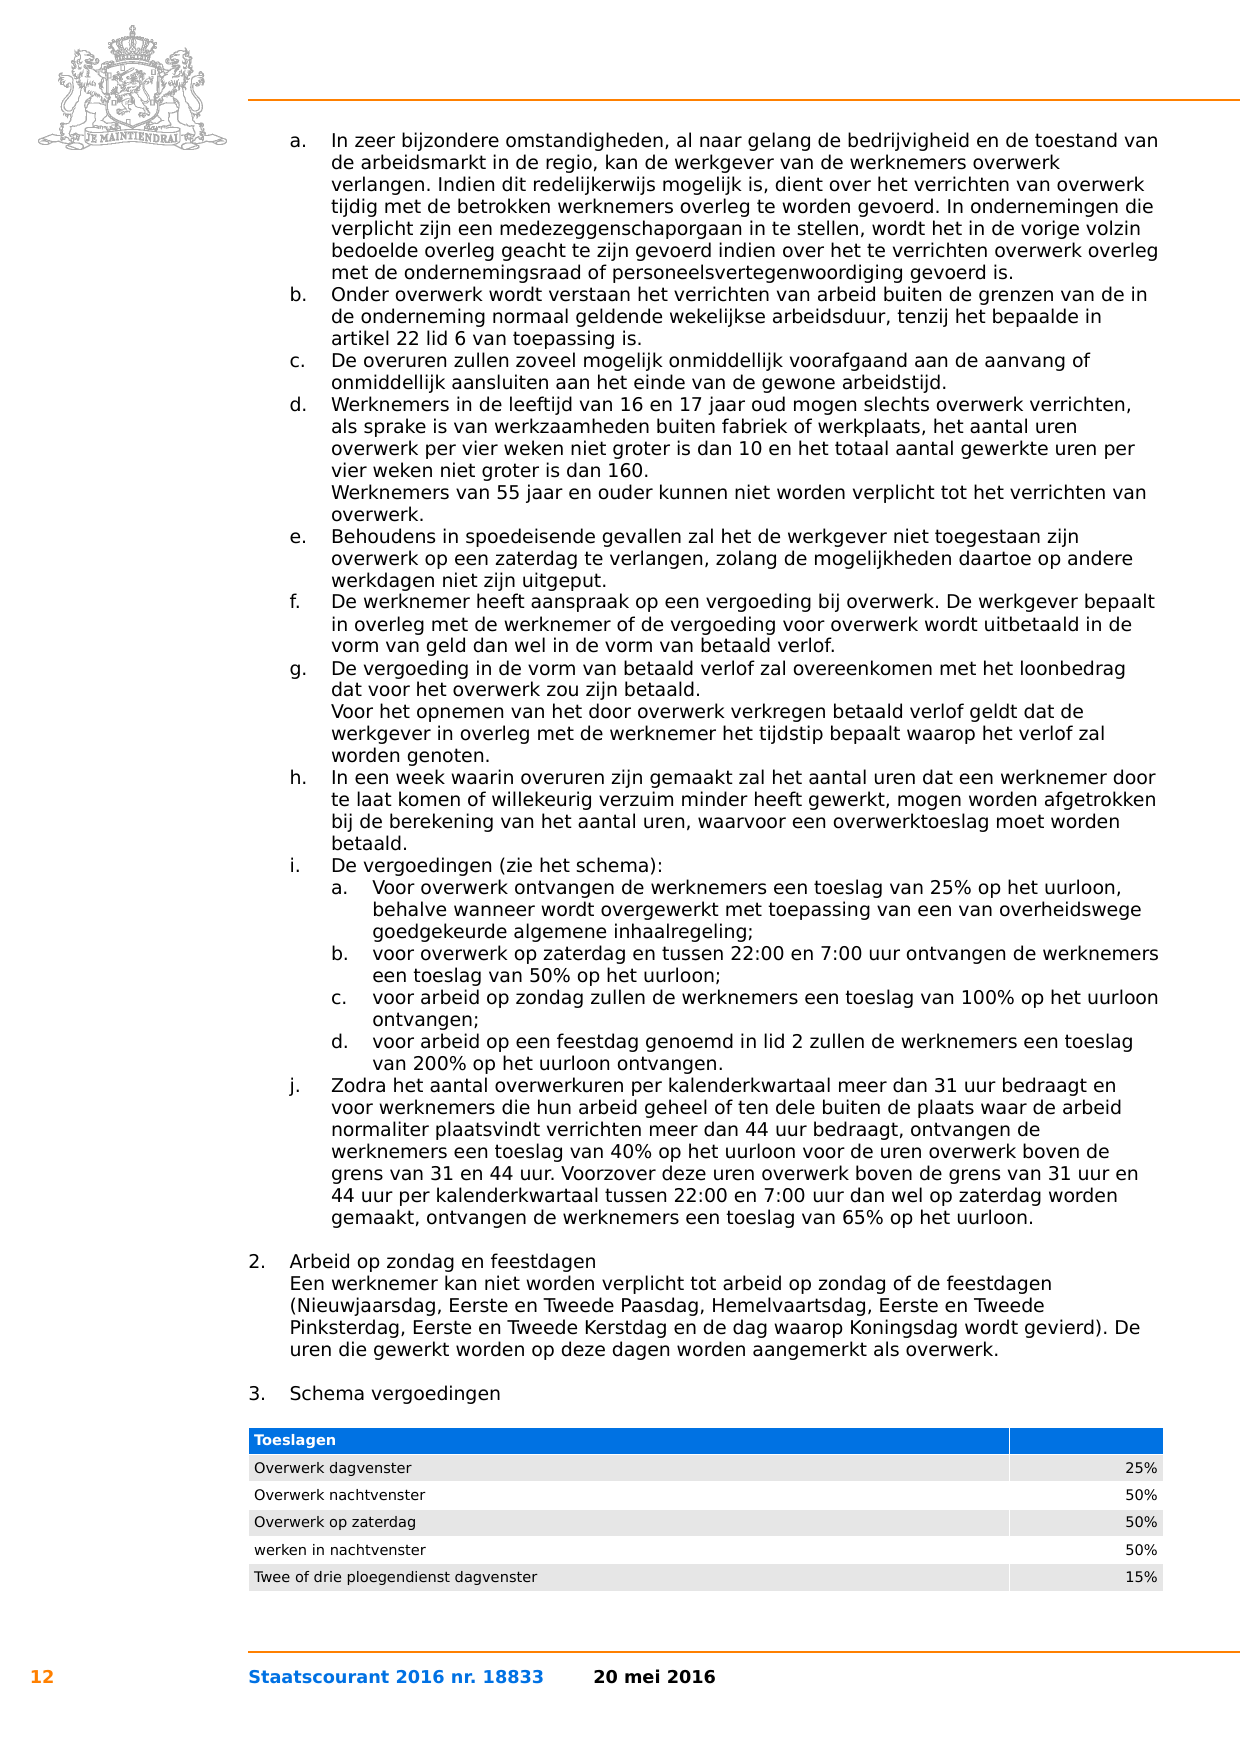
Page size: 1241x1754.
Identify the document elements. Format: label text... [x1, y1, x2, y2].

table_cell Overwerk dagvenster [249, 1455, 1009, 1481]
table_cell 50% [1010, 1510, 1163, 1536]
text a. Voor overwerk ontvangen de werknemers een toeslag van 25% op het uurloon, behalve wanneer wordt overgewerkt met toepassing van een van overheidswege goedgekeurde algemene inhaalregeling; [331, 877, 1163, 943]
table_cell 50% [1010, 1482, 1163, 1508]
text Voor het opnemen van het door overwerk verkregen betaald verlof geldt dat de werkgever in overleg met de werknemer het tijdstip bepaalt waarop het verlof zal worden genoten. [331, 701, 1163, 767]
table_cell werken in nachtvenster [249, 1537, 1009, 1563]
text c. voor arbeid op zondag zullen de werknemers een toeslag van 100% op het uurloon ontvangen; [331, 987, 1163, 1031]
picture [38, 25, 227, 150]
text j. Zodra het aantal overwerkuren per kalenderkwartaal meer dan 31 uur bedraagt en voor werknemers die hun arbeid geheel of ten dele buiten de plaats waar de arbeid normaliter plaatsvindt verrichten meer dan 44 uur bedraagt, ontvangen de werknemers een toeslag van 40% op het uurloon voor de uren overwerk boven de grens van 31 en 44 uur. Voorzover deze uren overwerk boven de grens van 31 uur en 44 uur per kalenderkwartaal tussen 22:00 en 7:00 uur dan wel op zaterdag worden gemaakt, ontvangen de werknemers een toeslag van 65% op het uurloon. [289, 1075, 1163, 1229]
text b. voor overwerk op zaterdag en tussen 22:00 en 7:00 uur ontvangen de werknemers een toeslag van 50% op het uurloon; [331, 943, 1163, 987]
text h. In een week waarin overuren zijn gemaakt zal het aantal uren dat een werknemer door te laat komen of willekeurig verzuim minder heeft gewerkt, mogen worden afgetrokken bij de berekening van het aantal uren, waarvoor een overwerktoeslag moet worden betaald. [289, 767, 1163, 855]
table_cell 25% [1010, 1455, 1163, 1481]
text a. In zeer bijzondere omstandigheden, al naar gelang de bedrijvigheid en de toestand van de arbeidsmarkt in de regio, kan de werkgever van de werknemers overwerk verlangen. Indien dit redelijkerwijs mogelijk is, dient over het verrichten van overwerk tijdig met de betrokken werknemers overleg te worden gevoerd. In ondernemingen die verplicht zijn een medezeggenschaporgaan in te stellen, wordt het in de vorige volzin bedoelde overleg geacht te zijn gevoerd indien over het te verrichten overwerk overleg met de ondernemingsraad of personeelsvertegenwoordiging gevoerd is. [289, 130, 1163, 284]
text 3. Schema vergoedingen [248, 1382, 1163, 1404]
text Een werknemer kan niet worden verplicht tot arbeid op zondag of de feestdagen (Nieuwjaarsdag, Eerste en Tweede Paasdag, Hemelvaartsdag, Eerste en Tweede Pinksterdag, Eerste en Tweede Kerstdag en de dag waarop Koningsdag wordt gevierd). De uren die gewerkt worden op deze dagen worden aangemerkt als overwerk. [289, 1273, 1163, 1361]
text b. Onder overwerk wordt verstaan het verrichten van arbeid buiten de grenzen van de in de onderneming normaal geldende wekelijkse arbeidsduur, tenzij het bepaalde in artikel 22 lid 6 van toepassing is. [289, 284, 1163, 350]
text i. De vergoedingen (zie het schema): [289, 855, 1163, 877]
text c. De overuren zullen zoveel mogelijk onmiddellijk voorafgaand aan de aanvang of onmiddellijk aansluiten aan het einde van de gewone arbeidstijd. [289, 350, 1163, 394]
table_cell Overwerk op zaterdag [249, 1510, 1009, 1536]
text d. Werknemers in de leeftijd van 16 en 17 jaar oud mogen slechts overwerk verrichten, als sprake is van werkzaamheden buiten fabriek of werkplaats, het aantal uren overwerk per vier weken niet groter is dan 10 en het totaal aantal gewerkte uren per vier weken niet groter is dan 160. [289, 394, 1163, 482]
table_header Toeslagen [249, 1428, 1009, 1454]
table_cell 50% [1010, 1537, 1163, 1563]
table_header [1010, 1428, 1163, 1454]
table_cell Overwerk nachtvenster [249, 1482, 1009, 1508]
text Werknemers van 55 jaar en ouder kunnen niet worden verplicht tot het verrichten van overwerk. [331, 482, 1163, 526]
text g. De vergoeding in de vorm van betaald verlof zal overeenkomen met het loonbedrag dat voor het overwerk zou zijn betaald. [289, 657, 1163, 701]
text e. Behoudens in spoedeisende gevallen zal het de werkgever niet toegestaan zijn overwerk op een zaterdag te verlangen, zolang de mogelijkheden daartoe op andere werkdagen niet zijn uitgeput. [289, 526, 1163, 591]
table_cell Twee of drie ploegendienst dagvenster [249, 1564, 1009, 1591]
table_cell 15% [1010, 1564, 1163, 1591]
text f. De werknemer heeft aanspraak op een vergoeding bij overwerk. De werkgever bepaalt in overleg met de werknemer of de vergoeding voor overwerk wordt uitbetaald in de vorm van geld dan wel in de vorm van betaald verlof. [289, 591, 1163, 657]
text 2. Arbeid op zondag en feestdagen [248, 1251, 1163, 1273]
text d. voor arbeid op een feestdag genoemd in lid 2 zullen de werknemers een toeslag van 200% op het uurloon ontvangen. [331, 1031, 1163, 1075]
